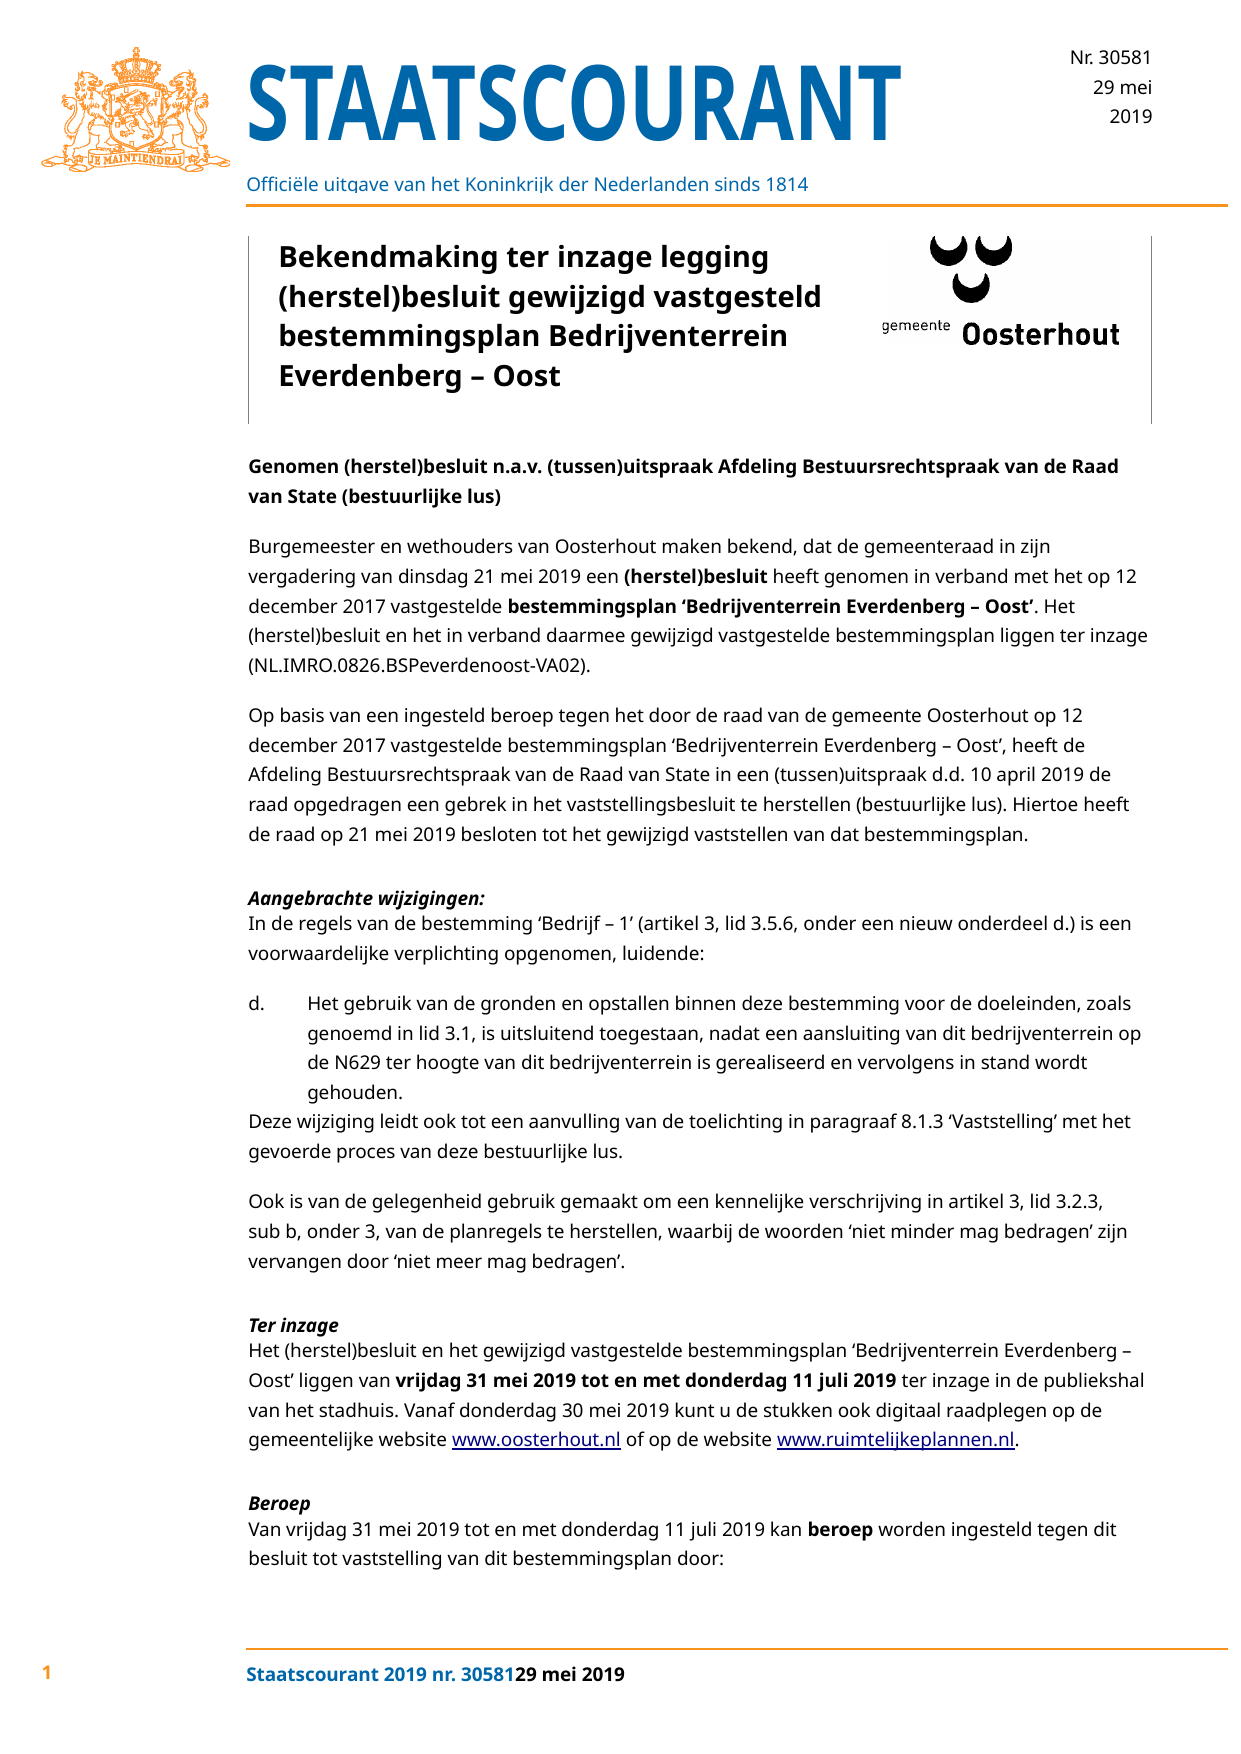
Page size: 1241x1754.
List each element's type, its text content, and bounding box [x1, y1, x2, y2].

text Op basis van een ingesteld beroep tegen het door de raad van de gemeente Oosterhout op 12 december 2017 vastgestelde bestemmingsplan ‘Bedrijventerrein Everdenberg – Oost’, heeft de Afdeling Bestuursrechtspraak van de Raad van State in een (tussen)uitspraak d.d. 10 april 2019 de raad opgedragen een gebrek in het vaststellingsbesluit te herstellen (bestuurlijke lus). Hiertoe heeft de raad op 21 mei 2019 besloten tot het gewijzigd vaststellen van dat bestemmingsplan. [248, 702, 1152, 846]
text Aangebrachte wijzigingen: [248, 885, 1152, 910]
text Ter inzage [248, 1312, 1152, 1338]
table_header Bekendmaking ter inzage legging (herstel)besluit gewijzigd vastgesteld bestemmingsplan Bedrijventerrein Everdenberg – Oost [249, 236, 850, 424]
list Het gebruik van de gronden en opstallen binnen deze bestemming voor de doeleinden, zoals genoemd in lid 3.1, is uitsluitend toegestaan, nadat een aansluiting van dit bedrijventerrein op de N629 ter hoogte van dit bedrijventerrein is gerealiseerd en vervolgens in stand wordt gehouden. [248, 990, 1152, 1105]
picture [41, 47, 231, 172]
text Van vrijdag 31 mei 2019 tot en met donderdag 11 juli 2019 kan beroep worden ingesteld tegen dit besluit tot vaststelling van dit bestemmingsplan door: [248, 1516, 1152, 1571]
text Burgemeester en wethouders van Oosterhout maken bekend, dat de gemeenteraad in zijn vergadering van dinsdag 21 mei 2019 een (herstel)besluit heeft genomen in verband met het op 12 december 2017 vastgestelde bestemmingsplan ‘Bedrijventerrein Everdenberg – Oost’. Het (herstel)besluit en het in verband daarmee gewijzigd vastgestelde bestemmingsplan liggen ter inzage (NL.IMRO.0826.BSPeverdenoost-VA02). [248, 534, 1152, 678]
text Beroep [248, 1490, 1152, 1516]
text In de regels van de bestemming ‘Bedrijf – 1’ (artikel 3, lid 3.5.6, onder een nieuw onderdeel d.) is een voorwaardelijke verplichting opgenomen, luidende: [248, 910, 1152, 966]
text Ook is van de gelegenheid gebruik gemaakt om een kennelijke verschrijving in artikel 3, lid 3.2.3, sub b, onder 3, van de planregels te herstellen, waarbij de woorden ‘niet minder mag bedragen’ zijn vervangen door ‘niet meer mag bedragen’. [248, 1189, 1152, 1274]
table_header [850, 236, 1151, 424]
text Deze wijziging leidt ook tot een aanvulling van de toelichting in paragraaf 8.1.3 ‘Vaststelling’ met het gevoerde proces van deze bestuurlijke lus. [248, 1109, 1152, 1164]
text Het (herstel)besluit en het gewijzigd vastgestelde bestemmingsplan ‘Bedrijventerrein Everdenberg – Oost’ liggen van vrijdag 31 mei 2019 tot en met donderdag 11 juli 2019 ter inzage in de publiekshal van het stadhuis. Vanaf donderdag 30 mei 2019 kunt u de stukken ook digitaal raadplegen op de gemeentelijke website www.oosterhout.nl of op de website www.ruimtelijkeplannen.nl. [248, 1338, 1152, 1452]
text Genomen (herstel)besluit n.a.v. (tussen)uitspraak Afdeling Bestuursrechtspraak van de Raad van State (bestuurlijke lus) [248, 454, 1152, 509]
picture [882, 236, 1119, 345]
